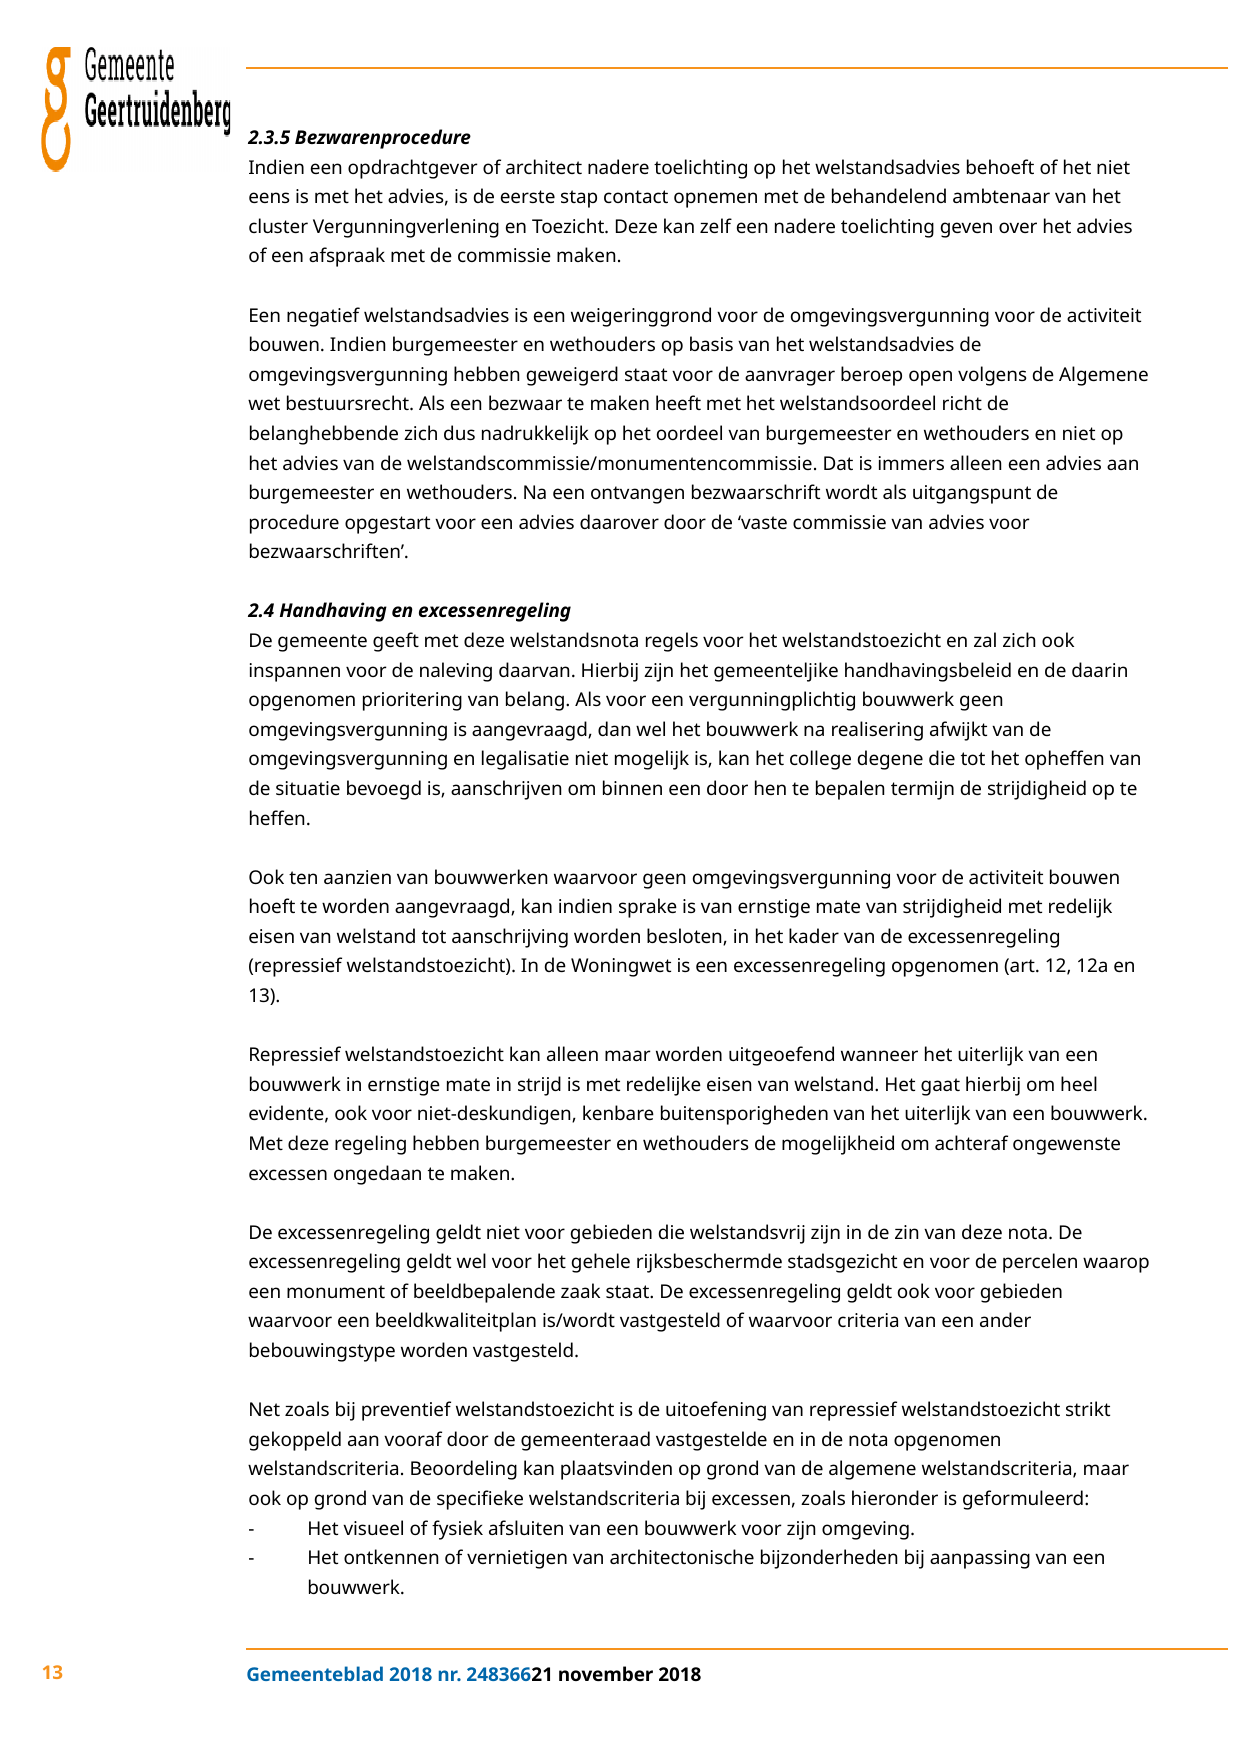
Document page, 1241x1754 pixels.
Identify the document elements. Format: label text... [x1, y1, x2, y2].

text Ook ten aanzien van bouwwerken waarvoor geen omgevingsvergunning voor de activiteit bouwen hoeft te worden aangevraagd, kan indien sprake is van ernstige mate van strijdigheid met redelijk eisen van welstand tot aanschrijving worden besloten, in het kader van de excessenregeling (repressief welstandstoezicht). In de Woningwet is een excessenregeling opgenomen (art. 12, 12a en 13). [248, 864, 1152, 1008]
text Een negatief welstandsadvies is een weigeringgrond voor de omgevingsvergunning voor de activiteit bouwen. Indien burgemeester en wethouders op basis van het welstandsadvies de omgevingsvergunning hebben geweigerd staat voor de aanvrager beroep open volgens de Algemene wet bestuursrecht. Als een bezwaar te maken heeft met het welstandsoordeel richt de belanghebbende zich dus nadrukkelijk op het oordeel van burgemeester en wethouders en niet op het advies van de welstandscommissie/monumentencommissie. Dat is immers alleen een advies aan burgemeester en wethouders. Na een ontvangen bezwaarschrift wordt als uitgangspunt de procedure opgestart voor een advies daarover door de ‘vaste commissie van advies voor bezwaarschriften’. [248, 302, 1152, 564]
text 2.3.5 Bezwarenprocedure [248, 124, 1152, 150]
text 2.4 Handhaving en excessenregeling [248, 598, 1152, 623]
text De gemeente geeft met deze welstandsnota regels voor het welstandstoezicht en zal zich ook inspannen voor de naleving daarvan. Hierbij zijn het gemeenteljike handhavingsbeleid en de daarin opgenomen prioritering van belang. Als voor een vergunningplichtig bouwwerk geen omgevingsvergunning is aangevraagd, dan wel het bouwwerk na realisering afwijkt van de omgevingsvergunning en legalisatie niet mogelijk is, kan het college degene die tot het opheffen van de situatie bevoegd is, aanschrijven om binnen een door hen te bepalen termijn de strijdigheid op te heffen. [248, 627, 1152, 831]
text Repressief welstandstoezicht kan alleen maar worden uitgeoefend wanneer het uiterlijk van een bouwwerk in ernstige mate in strijd is met redelijke eisen van welstand. Het gaat hierbij om heel evidente, ook voor niet-deskundigen, kenbare buitensporigheden van het uiterlijk van een bouwwerk. Met deze regeling hebben burgemeester en wethouders de mogelijkheid om achteraf ongewenste excessen ongedaan te maken. [248, 1041, 1152, 1186]
text Net zoals bij preventief welstandstoezicht is de uitoefening van repressief welstandstoezicht strikt gekoppeld aan vooraf door de gemeenteraad vastgestelde en in de nota opgenomen welstandscriteria. Beoordeling kan plaatsvinden op grond van de algemene welstandscriteria, maar ook op grond van de specifieke welstandscriteria bij excessen, zoals hieronder is geformuleerd: [248, 1396, 1152, 1511]
text De excessenregeling geldt niet voor gebieden die welstandsvrij zijn in de zin van deze nota. De excessenregeling geldt wel voor het gehele rijksbeschermde stadsgezicht en voor de percelen waarop een monument of beeldbepalende zaak staat. De excessenregeling geldt ook voor gebieden waarvoor een beeldkwaliteitplan is/wordt vastgesteld of waarvoor criteria van een ander bebouwingstype worden vastgesteld. [248, 1219, 1152, 1363]
text Indien een opdrachtgever of architect nadere toelichting op het welstandsadvies behoeft of het niet eens is met het advies, is de eerste stap contact opnemen met de behandelend ambtenaar van het cluster Vergunningverlening en Toezicht. Deze kan zelf een nadere toelichting geven over het advies of een afspraak met de commissie maken. [248, 154, 1152, 268]
list Het visueel of fysiek afsluiten van een bouwwerk voor zijn omgeving. [248, 1515, 1152, 1541]
picture [41, 47, 231, 172]
list Het ontkennen of vernietigen van architectonische bijzonderheden bij aanpassing van een bouwwerk. [248, 1544, 1152, 1600]
